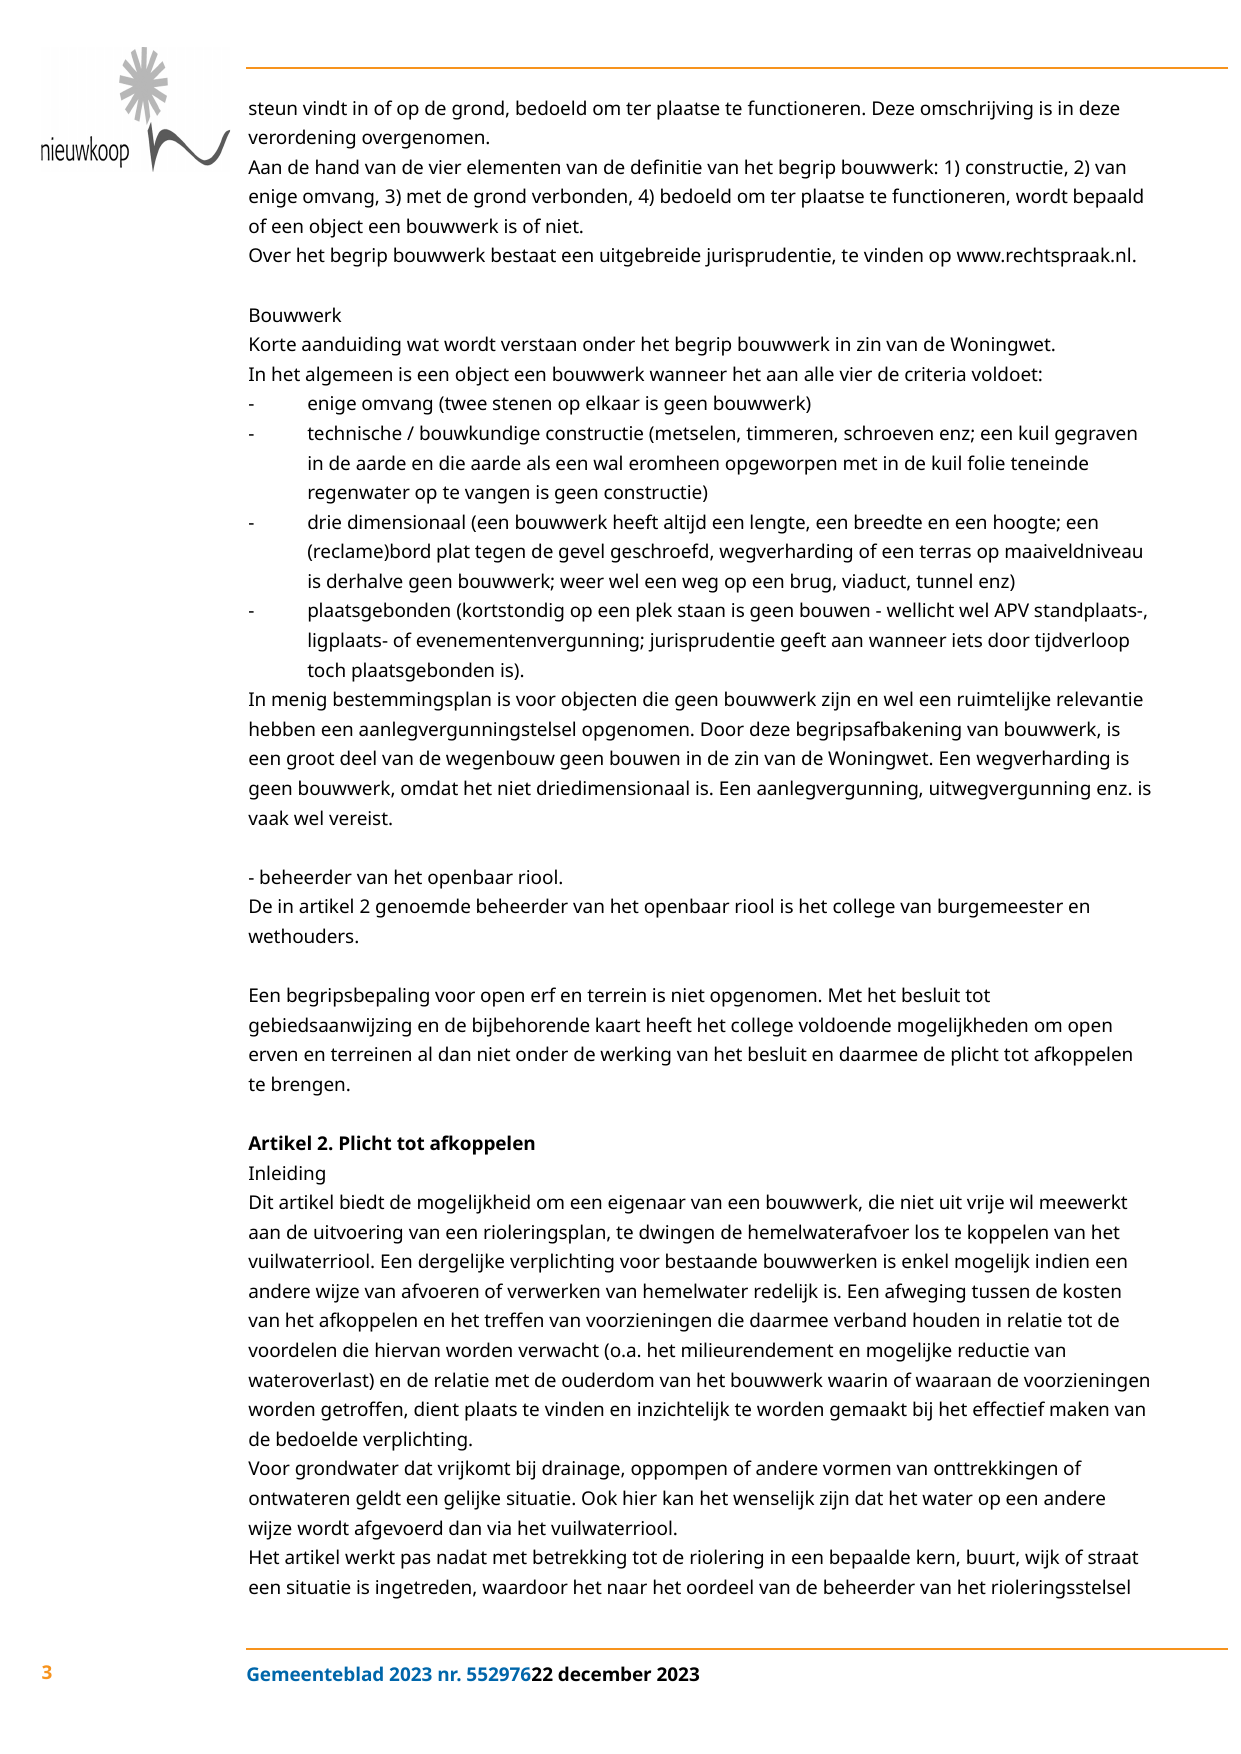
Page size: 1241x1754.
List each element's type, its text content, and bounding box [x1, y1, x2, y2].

picture [41, 47, 231, 172]
text - beheerder van het openbaar riool. [248, 864, 1152, 890]
text Bouwwerk [248, 302, 1152, 328]
text Een begripsbepaling voor open erf en terrein is niet opgenomen. Met het besluit tot gebiedsaanwijzing en de bijbehorende kaart heeft het college voldoende mogelijkheden om open erven en terreinen al dan niet onder de werking van het besluit en daarmee de plicht tot afkoppelen te brengen. [248, 982, 1152, 1097]
text Aan de hand van de vier elementen van de definitie van het begrip bouwwerk: 1) constructie, 2) van enige omvang, 3) met de grond verbonden, 4) bedoeld om ter plaatse te functioneren, wordt bepaald of een object een bouwwerk is of niet. [248, 154, 1152, 239]
text In het algemeen is een object een bouwwerk wanneer het aan alle vier de criteria voldoet: [248, 361, 1152, 387]
list enige omvang (twee stenen op elkaar is geen bouwwerk) [248, 391, 1152, 416]
list plaatsgebonden (kortstondig op een plek staan is geen bouwen - wellicht wel APV standplaats-, ligplaats- of evenementenvergunning; jurisprudentie geeft aan wanneer iets door tijdverloop toch plaatsgebonden is). [248, 598, 1152, 683]
text Inleiding [248, 1160, 1152, 1186]
text Voor grondwater dat vrijkomt bij drainage, oppompen of andere vormen van onttrekkingen of ontwateren geldt een gelijke situatie. Ook hier kan het wenselijk zijn dat het water op een andere wijze wordt afgevoerd dan via het vuilwaterriool. [248, 1456, 1152, 1541]
text Over het begrip bouwwerk bestaat een uitgebreide jurisprudentie, te vinden op www.rechtspraak.nl. [248, 243, 1152, 268]
list drie dimensionaal (een bouwwerk heeft altijd een lengte, een breedte en een hoogte; een (reclame)bord plat tegen de gevel geschroefd, wegverharding of een terras op maaiveldniveau is derhalve geen bouwwerk; weer wel een weg op een brug, viaduct, tunnel enz) [248, 509, 1152, 594]
text In menig bestemmingsplan is voor objecten die geen bouwwerk zijn en wel een ruimtelijke relevantie hebben een aanlegvergunningstelsel opgenomen. Door deze begripsafbakening van bouwwerk, is een groot deel van de wegenbouw geen bouwen in de zin van de Woningwet. Een wegverharding is geen bouwwerk, omdat het niet driedimensionaal is. Een aanlegvergunning, uitwegvergunning enz. is vaak wel vereist. [248, 686, 1152, 831]
list technische / bouwkundige constructie (metselen, timmeren, schroeven enz; een kuil gegraven in de aarde en die aarde als een wal eromheen opgeworpen met in de kuil folie teneinde regenwater op te vangen is geen constructie) [248, 420, 1152, 505]
text Korte aanduiding wat wordt verstaan onder het begrip bouwwerk in zin van de Woningwet. [248, 331, 1152, 357]
text Het artikel werkt pas nadat met betrekking tot de riolering in een bepaalde kern, buurt, wijk of straat een situatie is ingetreden, waardoor het naar het oordeel van de beheerder van het rioleringsstelsel [248, 1544, 1152, 1600]
text De in artikel 2 genoemde beheerder van het openbaar riool is het college van burgemeester en wethouders. [248, 893, 1152, 949]
text Artikel 2. Plicht tot afkoppelen [248, 1130, 1152, 1156]
text Dit artikel biedt de mogelijkheid om een eigenaar van een bouwwerk, die niet uit vrije wil meewerkt aan de uitvoering van een rioleringsplan, te dwingen de hemelwaterafvoer los te koppelen van het vuilwaterriool. Een dergelijke verplichting voor bestaande bouwwerken is enkel mogelijk indien een andere wijze van afvoeren of verwerken van hemelwater redelijk is. Een afweging tussen de kosten van het afkoppelen en het treffen van voorzieningen die daarmee verband houden in relatie tot de voordelen die hiervan worden verwacht (o.a. het milieurendement en mogelijke reductie van wateroverlast) en de relatie met de ouderdom van het bouwwerk waarin of waaraan de voorzieningen worden getroffen, dient plaats te vinden en inzichtelijk te worden gemaakt bij het effectief maken van de bedoelde verplichting. [248, 1189, 1152, 1452]
text steun vindt in of op de grond, bedoeld om ter plaatse te functioneren. Deze omschrijving is in deze verordening overgenomen. [248, 95, 1152, 150]
